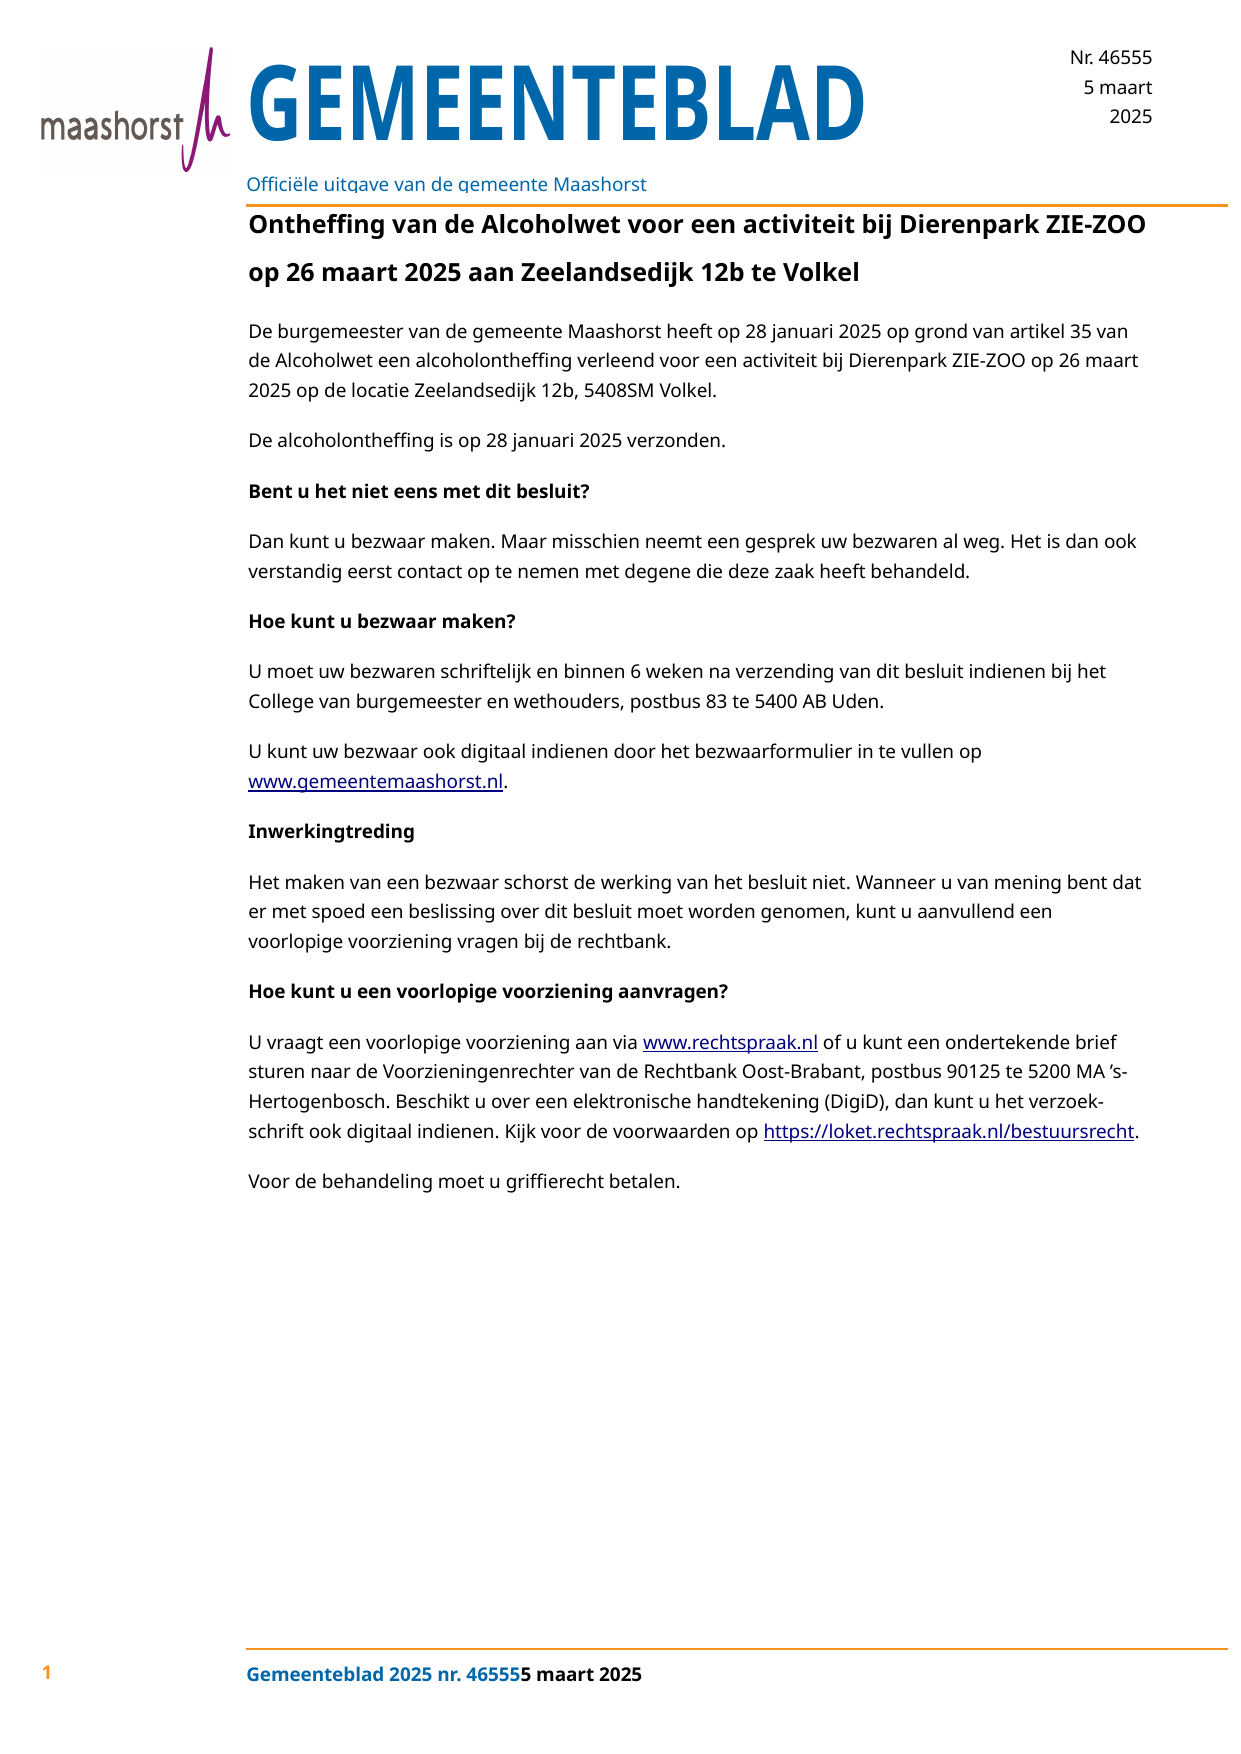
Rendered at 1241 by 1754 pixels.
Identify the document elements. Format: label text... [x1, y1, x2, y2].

text Inwerkingtreding [248, 819, 1152, 844]
text Hoe kunt u een voorlopige voorziening aanvragen? [248, 979, 1152, 1004]
text Voor de behandeling moet u griffierecht betalen. [248, 1168, 1152, 1194]
text Hoe kunt u bezwaar maken? [248, 608, 1152, 634]
text U vraagt een voorlopige voorziening aan via www.rechtspraak.nl of u kunt een ondertekende brief sturen naar de Voorzieningenrechter van de Rechtbank Oost-Brabant, postbus 90125 te 5200 MA ’s-Hertogenbosch. Beschikt u over een elektronische handtekening (DigiD), dan kunt u het verzoek-schrift ook digitaal indienen. Kijk voor de voorwaarden op https://loket.rechtspraak.nl/bestuursrecht. [248, 1029, 1152, 1144]
text De alcoholontheffing is op 28 januari 2025 verzonden. [248, 427, 1152, 453]
text Bent u het niet eens met dit besluit? [248, 478, 1152, 504]
text Het maken van een bezwaar schorst de werking van het besluit niet. Wanneer u van mening bent dat er met spoed een beslissing over dit besluit moet worden genomen, kunt u aanvullend een voorlopige voorziening vragen bij de rechtbank. [248, 869, 1152, 954]
text U moet uw bezwaren schriftelijk en binnen 6 weken na verzending van dit besluit indienen bij het College van burgemeester en wethouders, postbus 83 te 5400 AB Uden. [248, 659, 1152, 714]
text Ontheffing van de Alcoholwet voor een activiteit bij Dierenpark ZIE-ZOO op 26 maart 2025 aan Zeelandsedijk 12b te Volkel [248, 207, 1152, 288]
text U kunt uw bezwaar ook digitaal indienen door het bezwaarformulier in te vullen op www.gemeentemaashorst.nl. [248, 739, 1152, 794]
picture [41, 47, 231, 172]
text Dan kunt u bezwaar maken. Maar misschien neemt een gesprek uw bezwaren al weg. Het is dan ook verstandig eerst contact op te nemen met degene die deze zaak heeft behandeld. [248, 528, 1152, 584]
text De burgemeester van de gemeente Maashorst heeft op 28 januari 2025 op grond van artikel 35 van de Alcoholwet een alcoholontheffing verleend voor een activiteit bij Dierenpark ZIE-ZOO op 26 maart 2025 op de locatie Zeelandsedijk 12b, 5408SM Volkel. [248, 318, 1152, 403]
